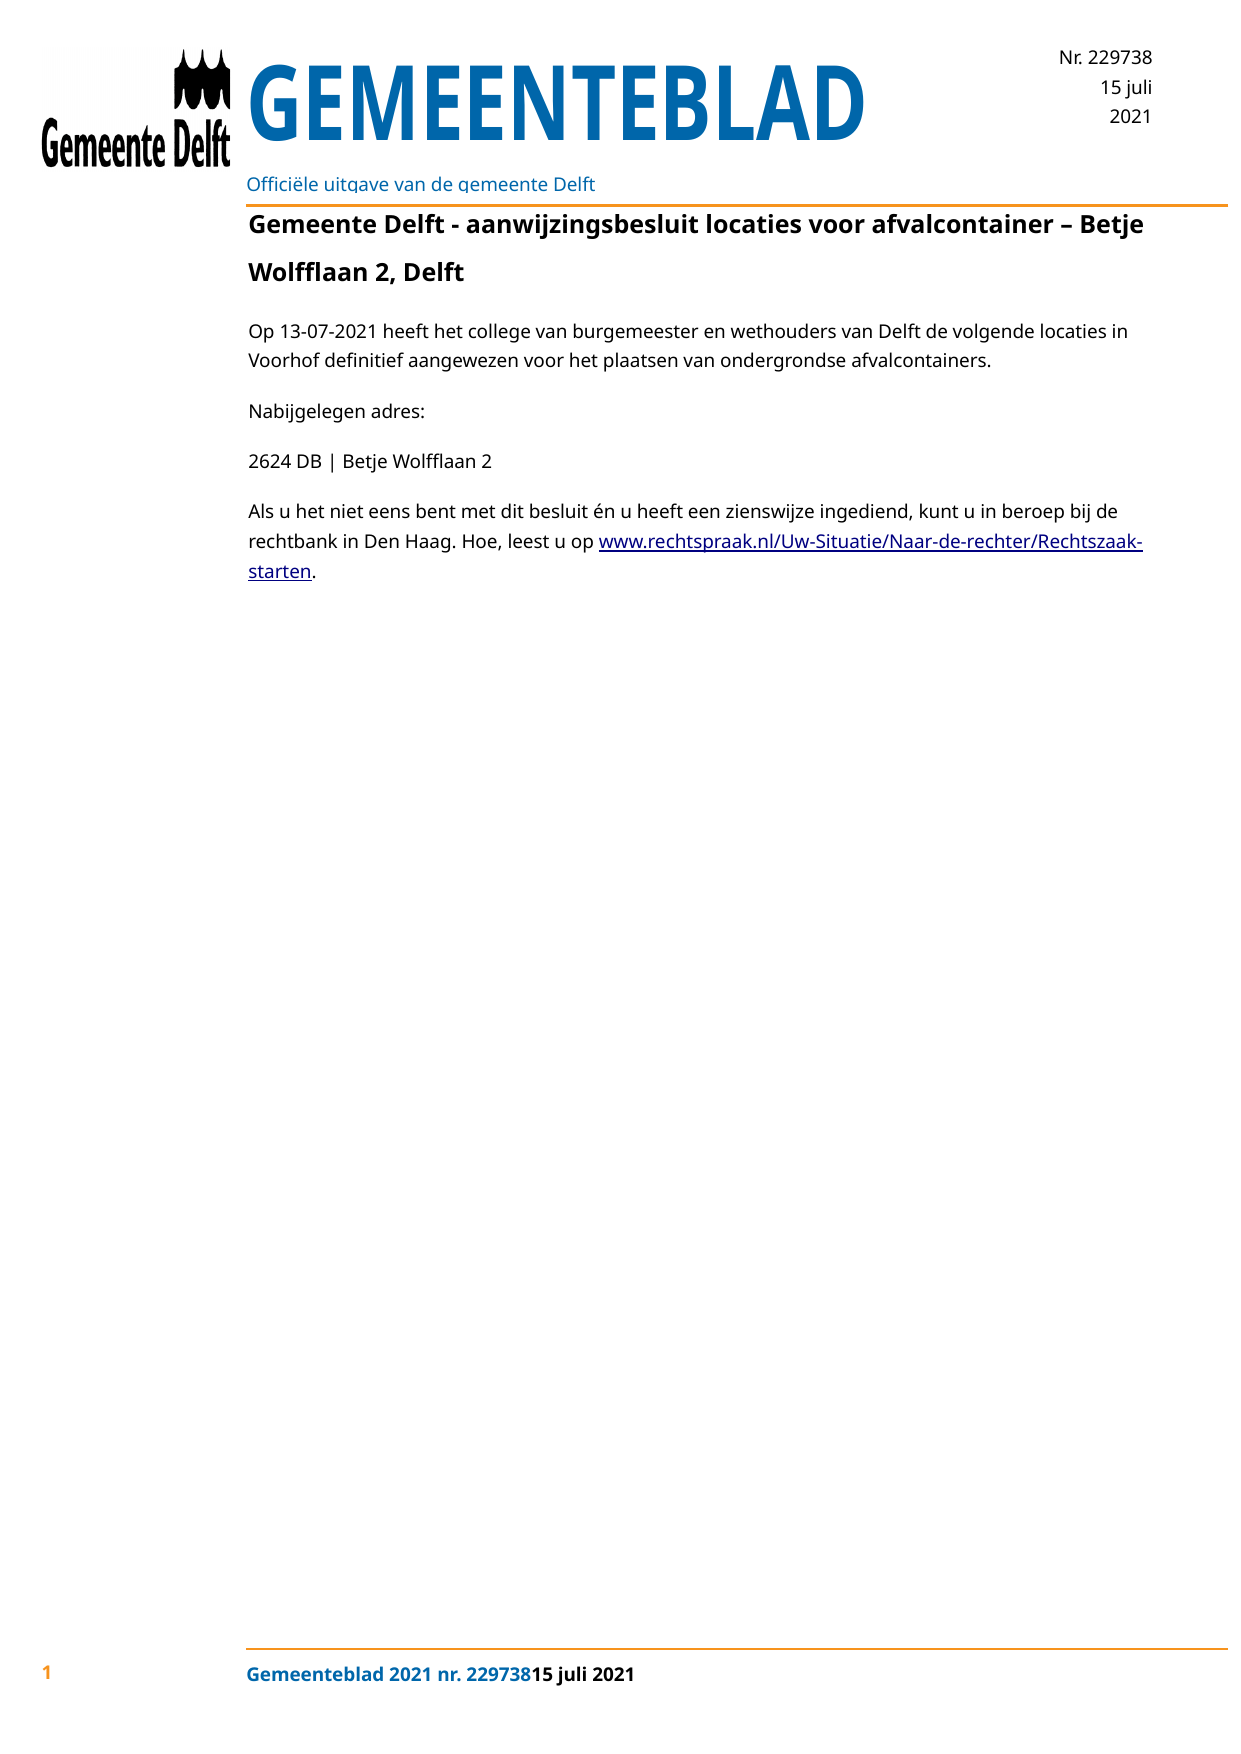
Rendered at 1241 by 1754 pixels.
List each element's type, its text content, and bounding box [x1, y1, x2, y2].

text 2624 DB | Betje Wolfflaan 2 [248, 448, 1152, 474]
picture [41, 47, 231, 172]
text Als u het niet eens bent met dit besluit én u heeft een zienswijze ingediend, kunt u in beroep bij de rechtbank in Den Haag. Hoe, leest u op www.rechtspraak.nl/Uw-Situatie/Naar-de-rechter/Rechtszaak-starten. [248, 499, 1152, 584]
text Nabijgelegen adres: [248, 398, 1152, 424]
text Op 13-07-2021 heeft het college van burgemeester en wethouders van Delft de volgende locaties in Voorhof definitief aangewezen voor het plaatsen van ondergrondse afvalcontainers. [248, 318, 1152, 373]
text Gemeente Delft - aanwijzingsbesluit locaties voor afvalcontainer – Betje Wolfflaan 2, Delft [248, 207, 1152, 288]
